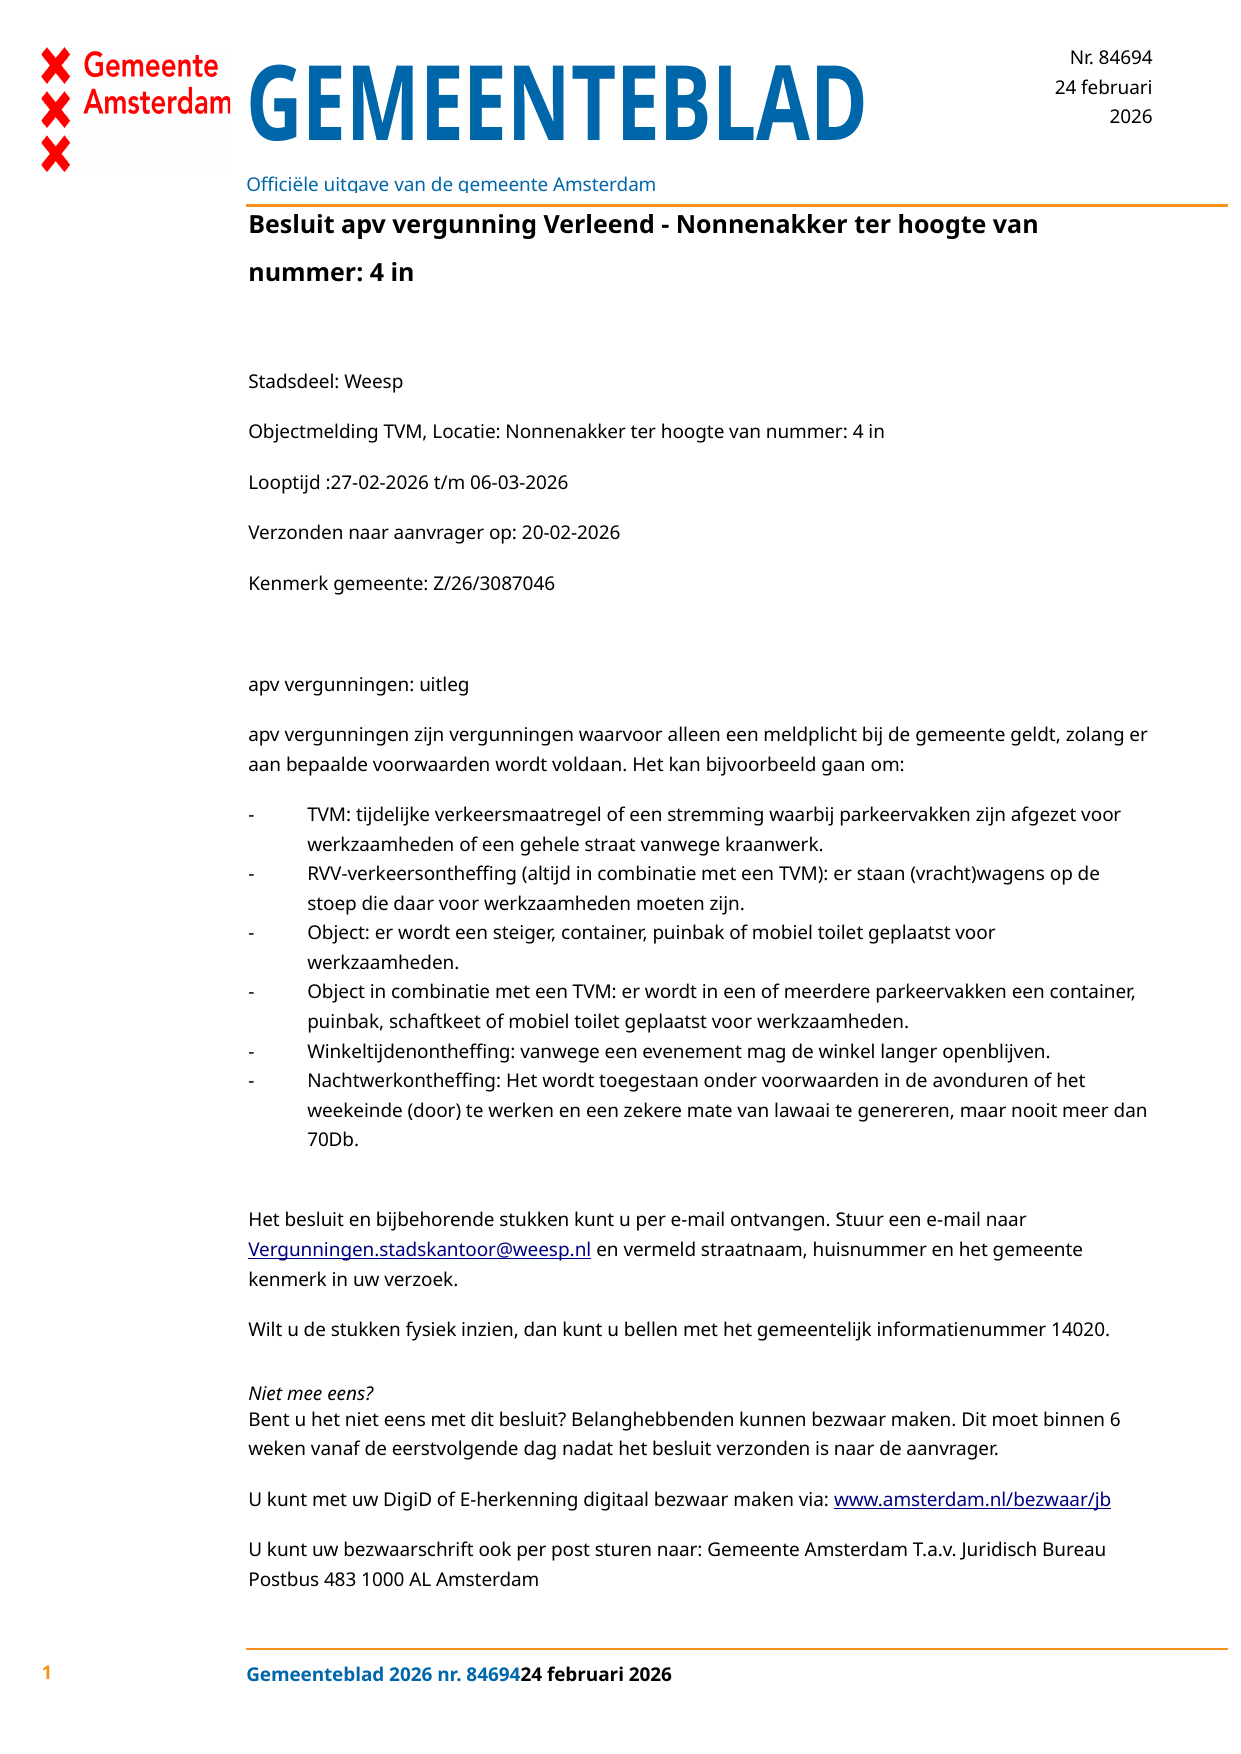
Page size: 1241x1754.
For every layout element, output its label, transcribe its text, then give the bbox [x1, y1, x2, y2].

picture [41, 47, 231, 172]
text Het besluit en bijbehorende stukken kunt u per e-mail ontvangen. Stuur een e-mail naar Vergunningen.stadskantoor@weesp.nl en vermeld straatnaam, huisnummer en het gemeente kenmerk in uw verzoek. [248, 1207, 1152, 1292]
text Looptijd :27-02-2026 t/m 06-03-2026 [248, 469, 1152, 495]
list RVV-verkeersontheffing (altijd in combinatie met een TVM): er staan (vracht)wagens op de stoep die daar voor werkzaamheden moeten zijn. [248, 860, 1152, 916]
text Kenmerk gemeente: Z/26/3087046 [248, 570, 1152, 596]
text Wilt u de stukken fysiek inzien, dan kunt u bellen met het gemeentelijk informatienummer 14020. [248, 1316, 1152, 1342]
text apv vergunningen zijn vergunningen waarvoor alleen een meldplicht bij de gemeente geldt, zolang er aan bepaalde voorwaarden wordt voldaan. Het kan bijvoorbeeld gaan om: [248, 721, 1152, 777]
list Nachtwerkontheffing: Het wordt toegestaan onder voorwaarden in de avonduren of het weekeinde (door) te werken en een zekere mate van lawaai te genereren, maar nooit meer dan 70Db. [248, 1067, 1152, 1152]
text Stadsdeel: Weesp [248, 368, 1152, 394]
text apv vergunningen: uitleg [248, 671, 1152, 697]
text U kunt uw bezwaarschrift ook per post sturen naar: Gemeente Amsterdam T.a.v. Juridisch Bureau Postbus 483 1000 AL Amsterdam [248, 1536, 1152, 1592]
list TVM: tijdelijke verkeersmaatregel of een stremming waarbij parkeervakken zijn afgezet voor werkzaamheden of een gehele straat vanwege kraanwerk. [248, 801, 1152, 857]
list Object: er wordt een steiger, container, puinbak of mobiel toilet geplaatst voor werkzaamheden. [248, 919, 1152, 975]
text U kunt met uw DigiD of E-herkenning digitaal bezwaar maken via: www.amsterdam.nl/bezwaar/jb [248, 1486, 1152, 1512]
list Winkeltijdenontheffing: vanwege een evenement mag de winkel langer openblijven. [248, 1038, 1152, 1064]
text Objectmelding TVM, Locatie: Nonnenakker ter hoogte van nummer: 4 in [248, 419, 1152, 444]
text Verzonden naar aanvrager op: 20-02-2026 [248, 519, 1152, 545]
text Niet mee eens? [248, 1380, 1152, 1406]
text Bent u het niet eens met dit besluit? Belanghebbenden kunnen bezwaar maken. Dit moet binnen 6 weken vanaf de eerstvolgende dag nadat het besluit verzonden is naar de aanvrager. [248, 1406, 1152, 1461]
text Besluit apv vergunning Verleend - Nonnenakker ter hoogte van nummer: 4 in [248, 207, 1152, 288]
list Object in combinatie met een TVM: er wordt in een of meerdere parkeervakken een container, puinbak, schaftkeet of mobiel toilet geplaatst voor werkzaamheden. [248, 979, 1152, 1034]
